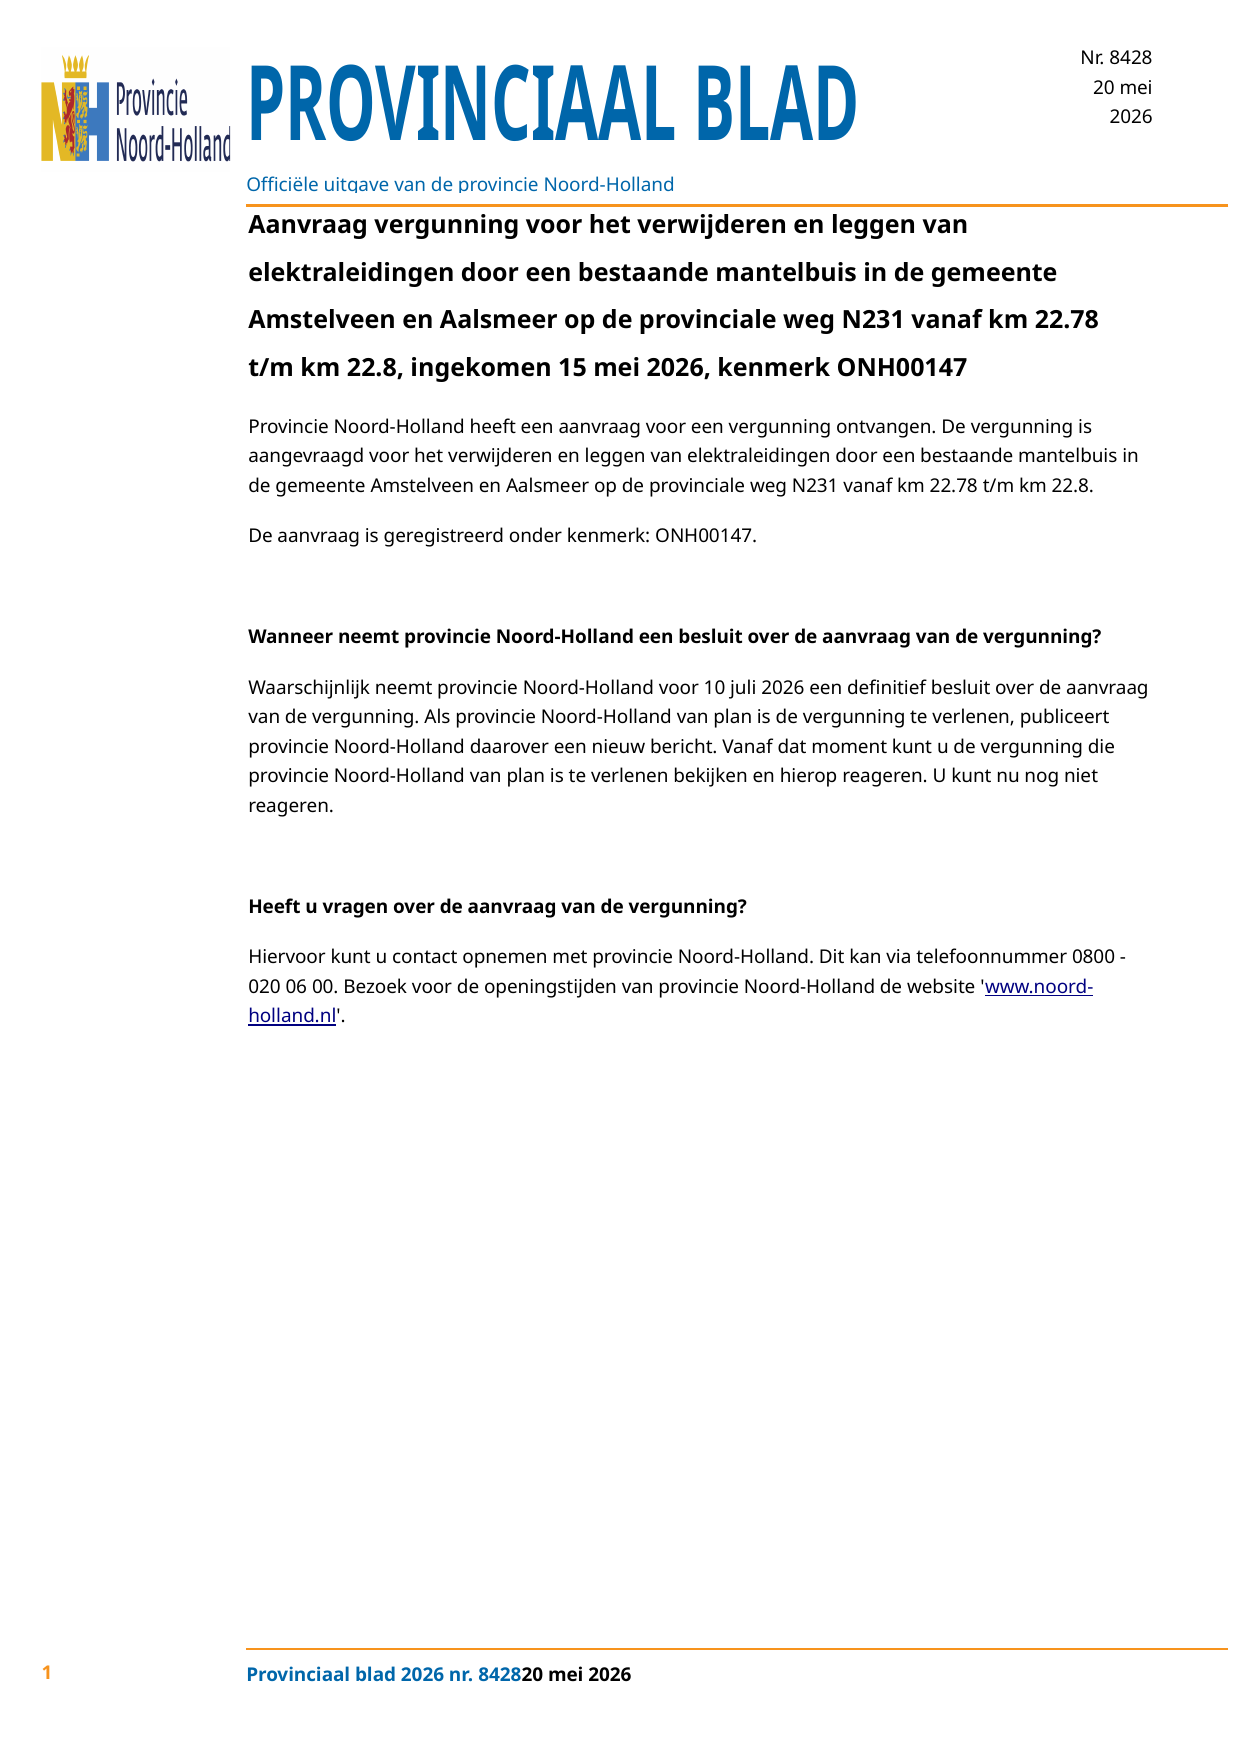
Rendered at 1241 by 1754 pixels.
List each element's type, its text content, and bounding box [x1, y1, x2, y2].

text Hiervoor kunt u contact opnemen met provincie Noord-Holland. Dit kan via telefoonnummer 0800 - 020 06 00. Bezoek voor de openingstijden van provincie Noord-Holland de website 'www.noord-holland.nl'. [248, 943, 1152, 1028]
text Wanneer neemt provincie Noord-Holland een besluit over de aanvraag van de vergunning? [248, 623, 1152, 649]
text Aanvraag vergunning voor het verwijderen en leggen van elektraleidingen door een bestaande mantelbuis in de gemeente Amstelveen en Aalsmeer op de provinciale weg N231 vanaf km 22.78 t/m km 22.8, ingekomen 15 mei 2026, kenmerk ONH00147 [248, 207, 1152, 384]
text Waarschijnlijk neemt provincie Noord-Holland voor 10 juli 2026 een definitief besluit over de aanvraag van de vergunning. Als provincie Noord-Holland van plan is de vergunning te verlenen, publiceert provincie Noord-Holland daarover een nieuw bericht. Vanaf dat moment kunt u de vergunning die provincie Noord-Holland van plan is te verlenen bekijken en hierop reageren. U kunt nu nog niet reageren. [248, 674, 1152, 818]
text Heeft u vragen over de aanvraag van de vergunning? [248, 893, 1152, 919]
picture [41, 47, 231, 172]
text Provincie Noord-Holland heeft een aanvraag voor een vergunning ontvangen. De vergunning is aangevraagd voor het verwijderen en leggen van elektraleidingen door een bestaande mantelbuis in de gemeente Amstelveen en Aalsmeer op de provinciale weg N231 vanaf km 22.78 t/m km 22.8. [248, 413, 1152, 498]
text De aanvraag is geregistreerd onder kenmerk: ONH00147. [248, 523, 1152, 548]
